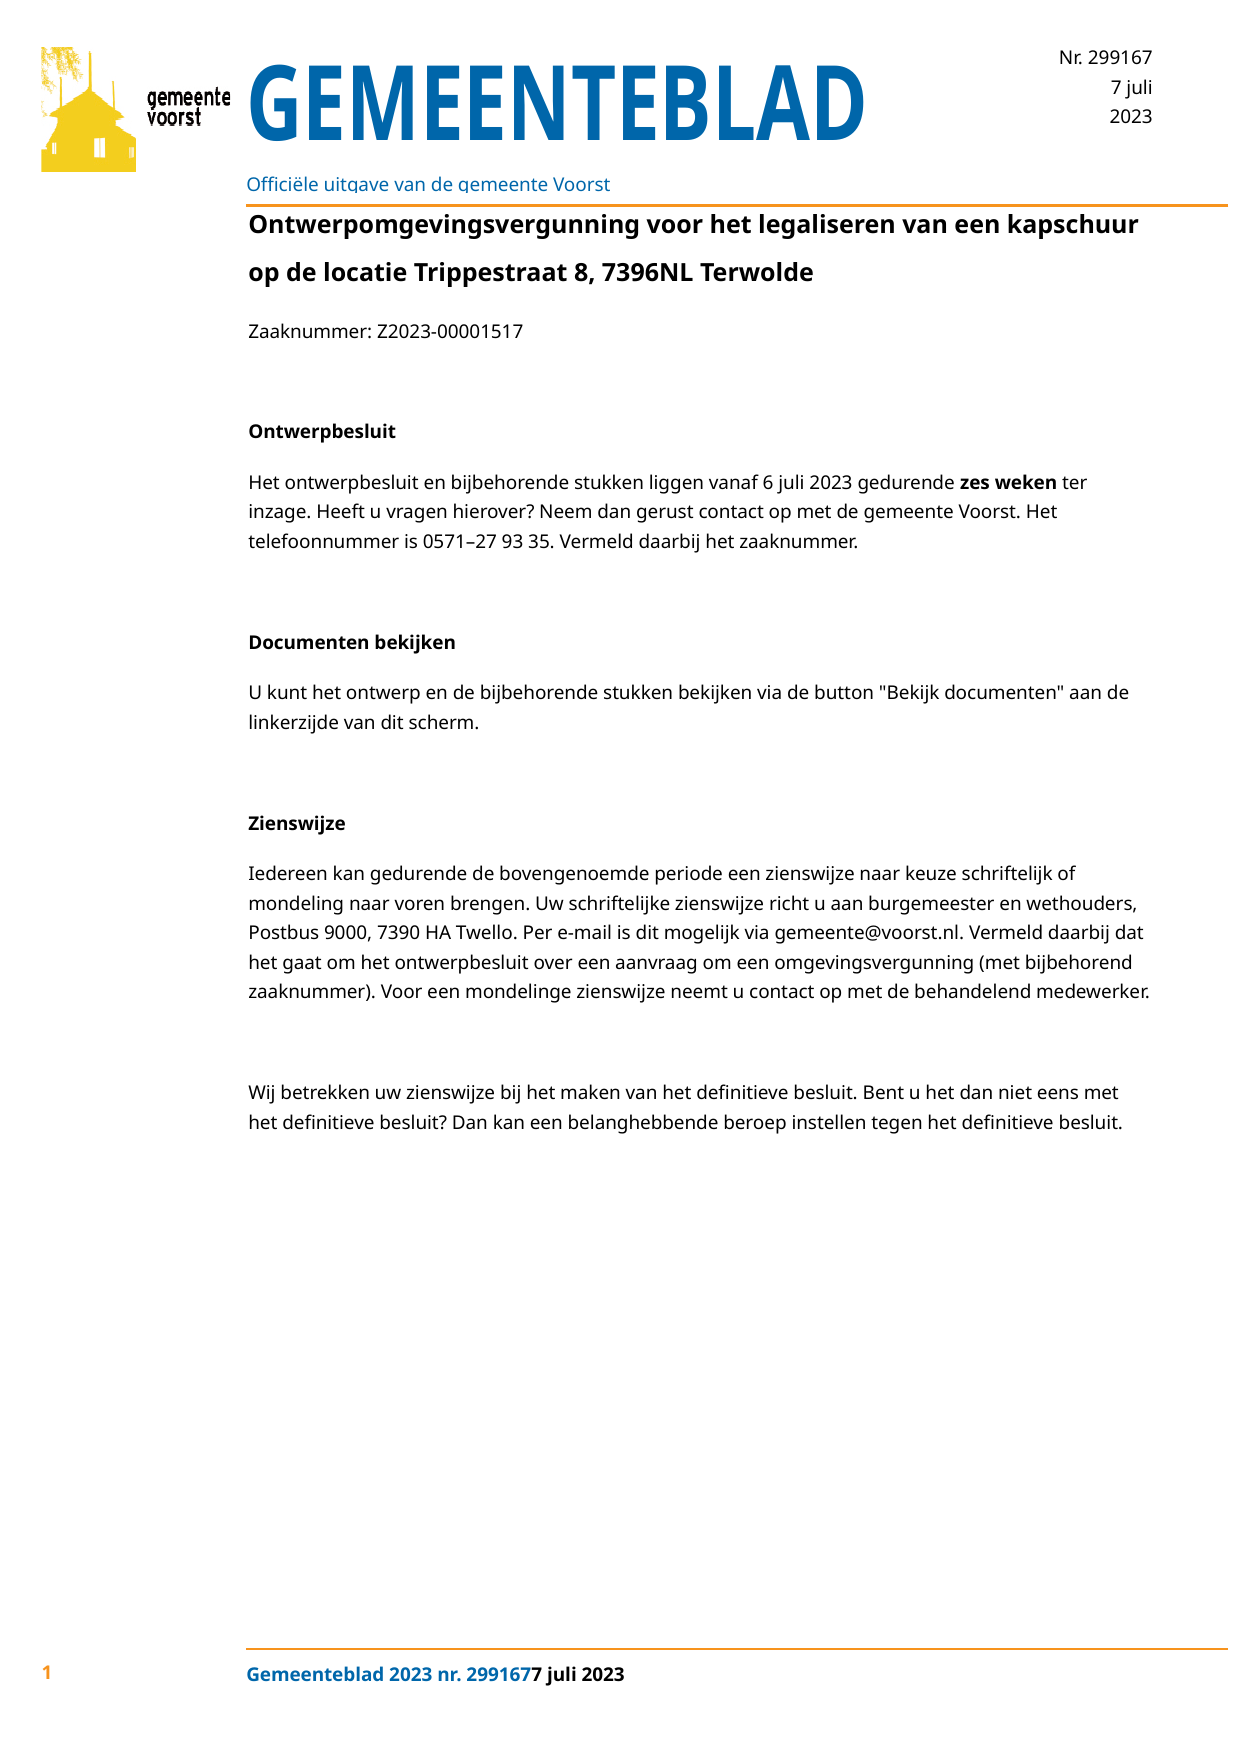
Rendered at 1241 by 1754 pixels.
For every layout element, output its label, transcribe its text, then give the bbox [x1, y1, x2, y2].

text Het ontwerpbesluit en bijbehorende stukken liggen vanaf 6 juli 2023 gedurende zes weken ter inzage. Heeft u vragen hierover? Neem dan gerust contact op met de gemeente Voorst. Het telefoonnummer is 0571–27 93 35. Vermeld daarbij het zaaknummer. [248, 469, 1152, 554]
text Ontwerpomgevingsvergunning voor het legaliseren van een kapschuur op de locatie Trippestraat 8, 7396NL Terwolde [248, 207, 1152, 288]
text Documenten bekijken [248, 629, 1152, 655]
text Zaaknummer: Z2023-00001517 [248, 318, 1152, 344]
text Wij betrekken uw zienswijze bij het maken van het definitieve besluit. Bent u het dan niet eens met het definitieve besluit? Dan kan een belanghebbende beroep instellen tegen het definitieve besluit. [248, 1079, 1152, 1135]
text Ontwerpbesluit [248, 419, 1152, 444]
text Zienswijze [248, 810, 1152, 836]
text Iedereen kan gedurende de bovengenoemde periode een zienswijze naar keuze schriftelijk of mondeling naar voren brengen. Uw schriftelijke zienswijze richt u aan burgemeester en wethouders, Postbus 9000, 7390 HA Twello. Per e-mail is dit mogelijk via gemeente@voorst.nl. Vermeld daarbij dat het gaat om het ontwerpbesluit over een aanvraag om een omgevingsvergunning (met bijbehorend zaaknummer). Voor een mondelinge zienswijze neemt u contact op met de behandelend medewerker. [248, 860, 1152, 1004]
picture [41, 47, 231, 172]
text U kunt het ontwerp en de bijbehorende stukken bekijken via de button "Bekijk documenten" aan de linkerzijde van dit scherm. [248, 679, 1152, 735]
